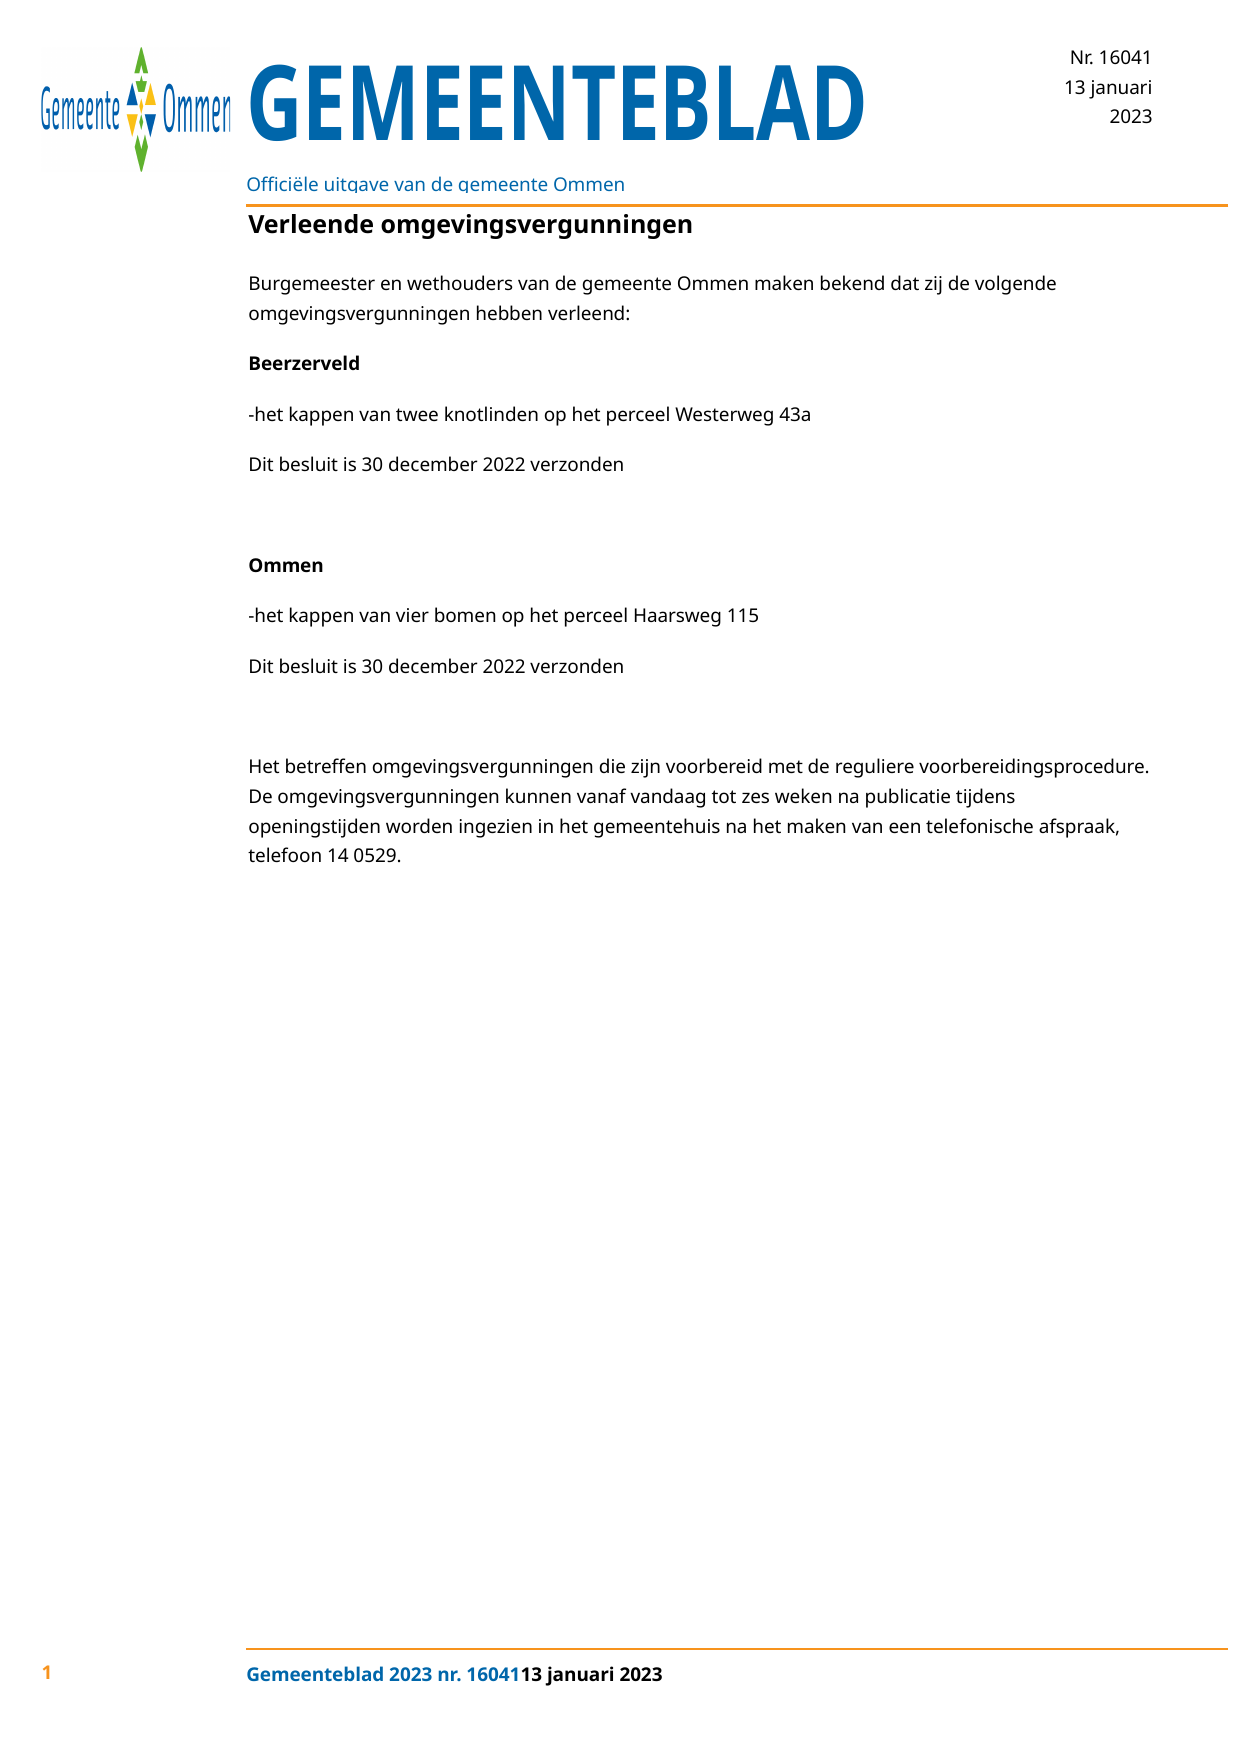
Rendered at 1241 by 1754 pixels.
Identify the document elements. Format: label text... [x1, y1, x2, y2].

text Dit besluit is 30 december 2022 verzonden [248, 451, 1152, 477]
text Beerzerveld [248, 350, 1152, 376]
text Ommen [248, 552, 1152, 578]
text Het betreffen omgevingsvergunningen die zijn voorbereid met de reguliere voorbereidingsprocedure. De omgevingsvergunningen kunnen vanaf vandaag tot zes weken na publicatie tijdens openingstijden worden ingezien in het gemeentehuis na het maken van een telefonische afspraak, telefoon 14 0529. [248, 754, 1152, 868]
picture [41, 47, 231, 172]
text Burgemeester en wethouders van de gemeente Ommen maken bekend dat zij de volgende omgevingsvergunningen hebben verleend: [248, 270, 1152, 326]
text -het kappen van twee knotlinden op het perceel Westerweg 43a [248, 401, 1152, 426]
text -het kappen van vier bomen op het perceel Haarsweg 115 [248, 602, 1152, 628]
text Dit besluit is 30 december 2022 verzonden [248, 653, 1152, 678]
text Verleende omgevingsvergunningen [248, 207, 1152, 241]
